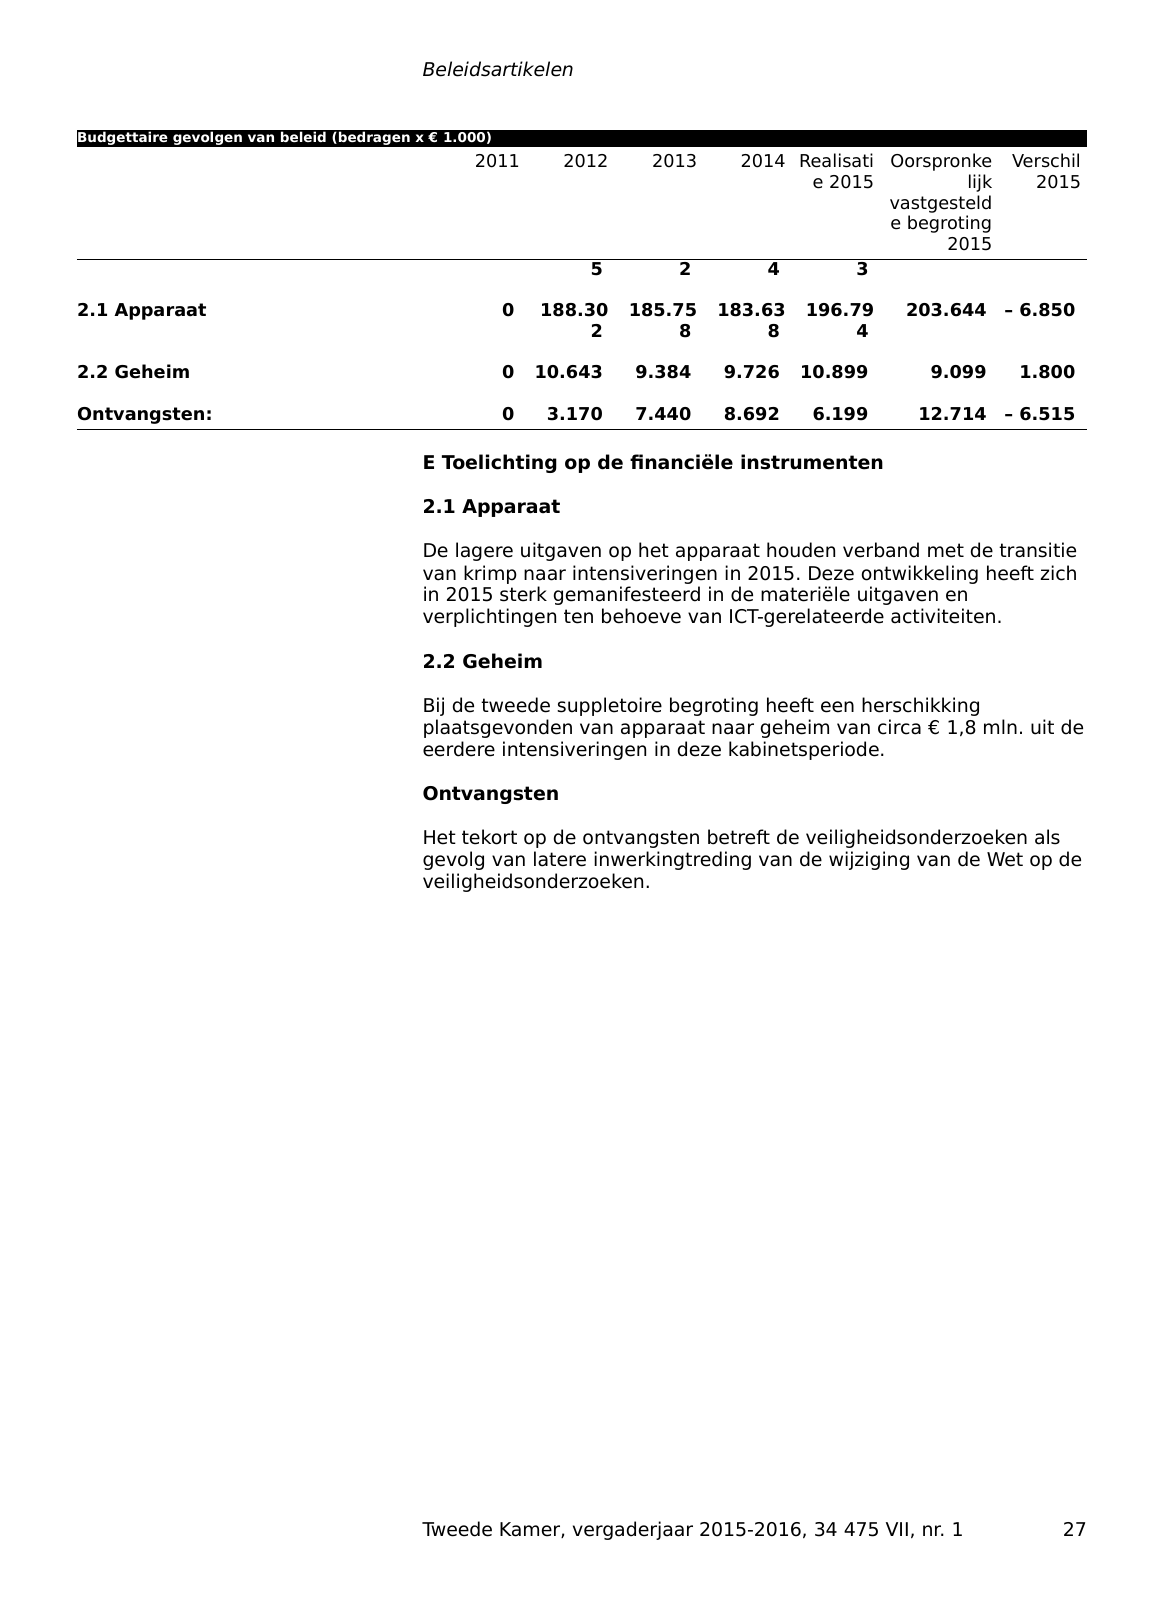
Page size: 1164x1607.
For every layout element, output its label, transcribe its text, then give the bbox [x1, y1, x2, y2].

subtitle 2.2 Geheim [422, 651, 1087, 672]
table_cell [130, 280, 437, 300]
table_cell [998, 342, 1087, 362]
table_cell [703, 383, 791, 403]
table_cell Realisatie 2015 [791, 147, 880, 259]
table_cell [526, 383, 614, 403]
table_cell 0 [437, 362, 526, 383]
table_cell 2 [614, 260, 703, 280]
table_cell 0 [437, 404, 526, 429]
table_cell 12.714 [880, 404, 998, 429]
table_cell [998, 383, 1087, 403]
table_cell [437, 280, 526, 300]
table_cell [77, 147, 130, 259]
subtitle Ontvangsten [422, 783, 1087, 805]
table_cell 185.758 [614, 300, 703, 342]
table_cell 188.302 [526, 300, 614, 342]
table_cell 9.726 [703, 362, 791, 383]
table_cell – 6.850 [998, 300, 1087, 342]
table_cell 2014 [703, 147, 791, 259]
table_cell [130, 147, 437, 259]
table_cell [437, 260, 526, 280]
table_cell [880, 280, 998, 300]
table_cell [77, 342, 130, 362]
table_cell 2013 [614, 147, 703, 259]
table_cell [614, 280, 703, 300]
table_cell [526, 342, 614, 362]
table_cell 2011 [437, 147, 526, 259]
table_cell 2.2 Geheim [77, 362, 437, 383]
table_cell Oorspronkelijk vastgestelde begroting 2015 [880, 147, 998, 259]
table_cell – 6.515 [998, 404, 1087, 429]
table_cell 9.099 [880, 362, 998, 383]
text Bij de tweede suppletoire begroting heeft een herschikking plaatsgevonden van apparaat naar geheim van circa € 1,8 mln. uit de eerdere intensiveringen in deze kabinetsperiode. [422, 695, 1087, 761]
table_cell 3 [791, 260, 880, 280]
table_cell [880, 383, 998, 403]
table_cell [791, 280, 880, 300]
subtitle 2.1 Apparaat [422, 496, 1087, 518]
table_cell 10.899 [791, 362, 880, 383]
subtitle E Toelichting op de financiële instrumenten [422, 452, 1087, 474]
table_cell 0 [437, 300, 526, 342]
table_cell 7.440 [614, 404, 703, 429]
table_cell [614, 383, 703, 403]
table_cell [703, 280, 791, 300]
table_header Budgettaire gevolgen van beleid (bedragen x € 1.000) [77, 130, 1087, 146]
table_cell [791, 383, 880, 403]
table_cell [791, 342, 880, 362]
table_cell 2.1 Apparaat [77, 300, 437, 342]
table_cell 203.644 [880, 300, 998, 342]
table_cell [880, 260, 998, 280]
table_cell 196.794 [791, 300, 880, 342]
table_cell [998, 260, 1087, 280]
table_cell [526, 280, 614, 300]
table_cell [77, 260, 437, 280]
table_cell [437, 342, 526, 362]
table_cell 4 [703, 260, 791, 280]
table_cell [130, 383, 437, 403]
table_cell 10.643 [526, 362, 614, 383]
table_cell 9.384 [614, 362, 703, 383]
table_cell Ontvangsten: [77, 404, 437, 429]
table_cell [703, 342, 791, 362]
table_cell [880, 342, 998, 362]
table_cell 1.800 [998, 362, 1087, 383]
table_cell [130, 342, 437, 362]
table_cell 5 [526, 260, 614, 280]
table_cell [77, 383, 130, 403]
table_cell 3.170 [526, 404, 614, 429]
text De lagere uitgaven op het apparaat houden verband met de transitie van krimp naar intensiveringen in 2015. Deze ontwikkeling heeft zich in 2015 sterk gemanifesteerd in de materiële uitgaven en verplichtingen ten behoeve van ICT-gerelateerde activiteiten. [422, 540, 1087, 628]
table_cell Verschil 2015 [998, 147, 1087, 259]
table_cell [998, 280, 1087, 300]
table_cell 183.638 [703, 300, 791, 342]
table_cell 2012 [526, 147, 614, 259]
table_cell [437, 383, 526, 403]
text Het tekort op de ontvangsten betreft de veiligheidsonderzoeken als gevolg van latere inwerkingtreding van de wijziging van de Wet op de veiligheidsonderzoeken. [422, 827, 1087, 893]
table_cell 8.692 [703, 404, 791, 429]
table_cell [614, 342, 703, 362]
table_cell [77, 280, 130, 300]
table_cell 6.199 [791, 404, 880, 429]
